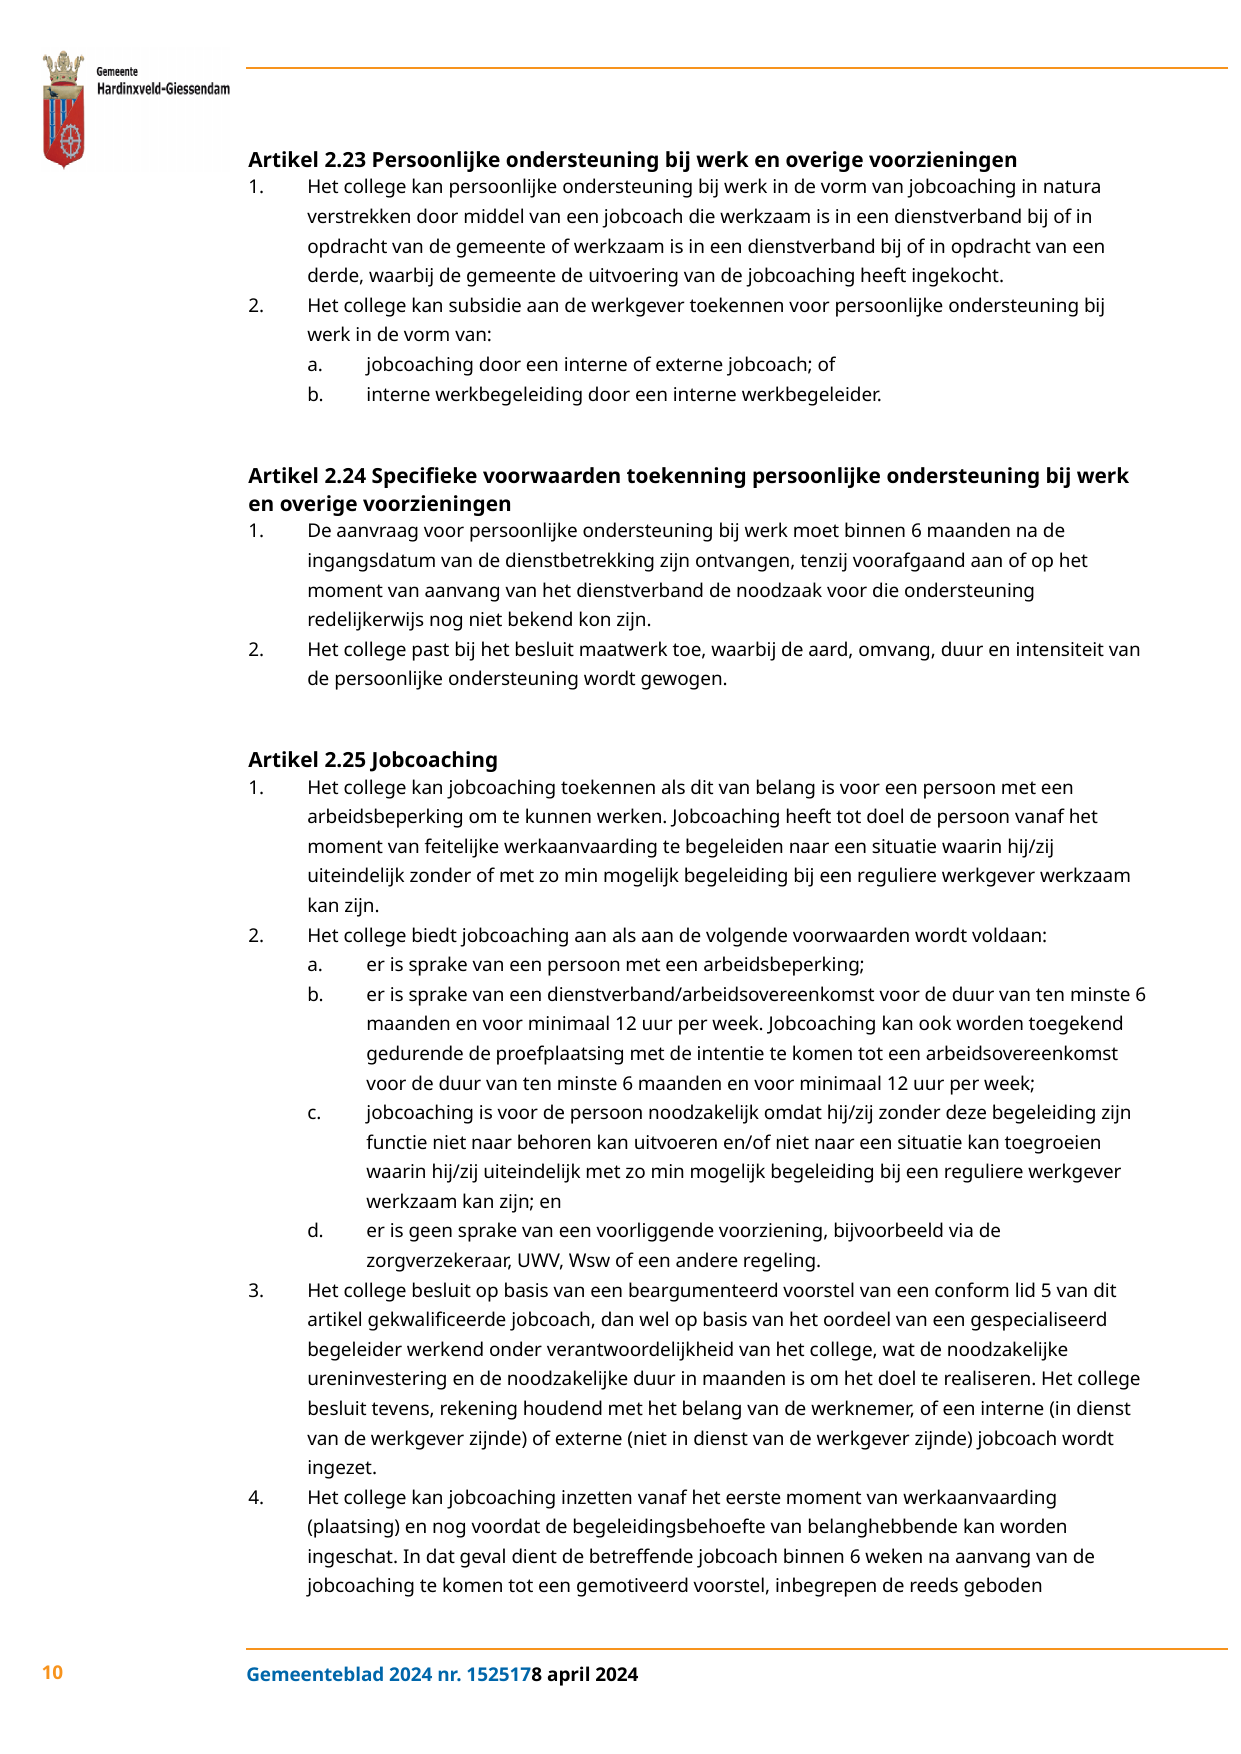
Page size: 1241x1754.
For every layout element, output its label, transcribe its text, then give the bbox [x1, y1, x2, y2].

picture [41, 47, 231, 172]
list Het college besluit op basis van een beargumenteerd voorstel van een conform lid 5 van dit artikel gekwalificeerde jobcoach, dan wel op basis van het oordeel van een gespecialiseerd begeleider werkend onder verantwoordelijkheid van het college, wat de noodzakelijke ureninvestering en de noodzakelijke duur in maanden is om het doel te realiseren. Het college besluit tevens, rekening houdend met het belang van de werknemer, of een interne (in dienst van de werkgever zijnde) of externe (niet in dienst van de werkgever zijnde) jobcoach wordt ingezet. [248, 1277, 1152, 1480]
list jobcoaching is voor de persoon noodzakelijk omdat hij/zij zonder deze begeleiding zijn functie niet naar behoren kan uitvoeren en/of niet naar een situatie kan toegroeien waarin hij/zij uiteindelijk met zo min mogelijk begeleiding bij een reguliere werkgever werkzaam kan zijn; en [307, 1099, 1152, 1214]
list er is sprake van een dienstverband/arbeidsovereenkomst voor de duur van ten minste 6 maanden en voor minimaal 12 uur per week. Jobcoaching kan ook worden toegekend gedurende de proefplaatsing met de intentie te komen tot een arbeidsovereenkomst voor de duur van ten minste 6 maanden en voor minimaal 12 uur per week; [307, 981, 1152, 1096]
list Het college kan jobcoaching toekennen als dit van belang is voor een persoon met een arbeidsbeperking om te kunnen werken. Jobcoaching heeft tot doel de persoon vanaf het moment van feitelijke werkaanvaarding te begeleiden naar een situatie waarin hij/zij uiteindelijk zonder of met zo min mogelijk begeleiding bij een reguliere werkgever werkzaam kan zijn. [248, 774, 1152, 918]
list Het college past bij het besluit maatwerk toe, waarbij de aard, omvang, duur en intensiteit van de persoonlijke ondersteuning wordt gewogen. [248, 636, 1152, 691]
text Artikel 2.23 Persoonlijke ondersteuning bij werk en overige voorzieningen [248, 145, 1152, 174]
list interne werkbegeleiding door een interne werkbegeleider. [307, 381, 1152, 406]
list er is geen sprake van een voorliggende voorziening, bijvoorbeeld via de zorgverzekeraar, UWV, Wsw of een andere regeling. [307, 1218, 1152, 1273]
list jobcoaching door een interne of externe jobcoach; of [307, 351, 1152, 377]
list Het college kan subsidie aan de werkgever toekennen voor persoonlijke ondersteuning bij werk in de vorm van: [248, 292, 1152, 347]
list Het college kan jobcoaching inzetten vanaf het eerste moment van werkaanvaarding (plaatsing) en nog voordat de begeleidingsbehoefte van belanghebbende kan worden ingeschat. In dat geval dient de betreffende jobcoach binnen 6 weken na aanvang van de jobcoaching te komen tot een gemotiveerd voorstel, inbegrepen de reeds geboden [248, 1484, 1152, 1598]
list er is sprake van een persoon met een arbeidsbeperking; [307, 951, 1152, 977]
text Artikel 2.25 Jobcoaching [248, 746, 1152, 774]
list Het college biedt jobcoaching aan als aan de volgende voorwaarden wordt voldaan: [248, 922, 1152, 948]
list Het college kan persoonlijke ondersteuning bij werk in de vorm van jobcoaching in natura verstrekken door middel van een jobcoach die werkzaam is in een dienstverband bij of in opdracht van de gemeente of werkzaam is in een dienstverband bij of in opdracht van een derde, waarbij de gemeente de uitvoering van de jobcoaching heeft ingekocht. [248, 174, 1152, 288]
list De aanvraag voor persoonlijke ondersteuning bij werk moet binnen 6 maanden na de ingangsdatum van de dienstbetrekking zijn ontvangen, tenzij voorafgaand aan of op het moment van aanvang van het dienstverband de noodzaak voor die ondersteuning redelijkerwijs nog niet bekend kon zijn. [248, 518, 1152, 632]
text Artikel 2.24 Specifieke voorwaarden toekenning persoonlijke ondersteuning bij werk en overige voorzieningen [248, 461, 1152, 518]
